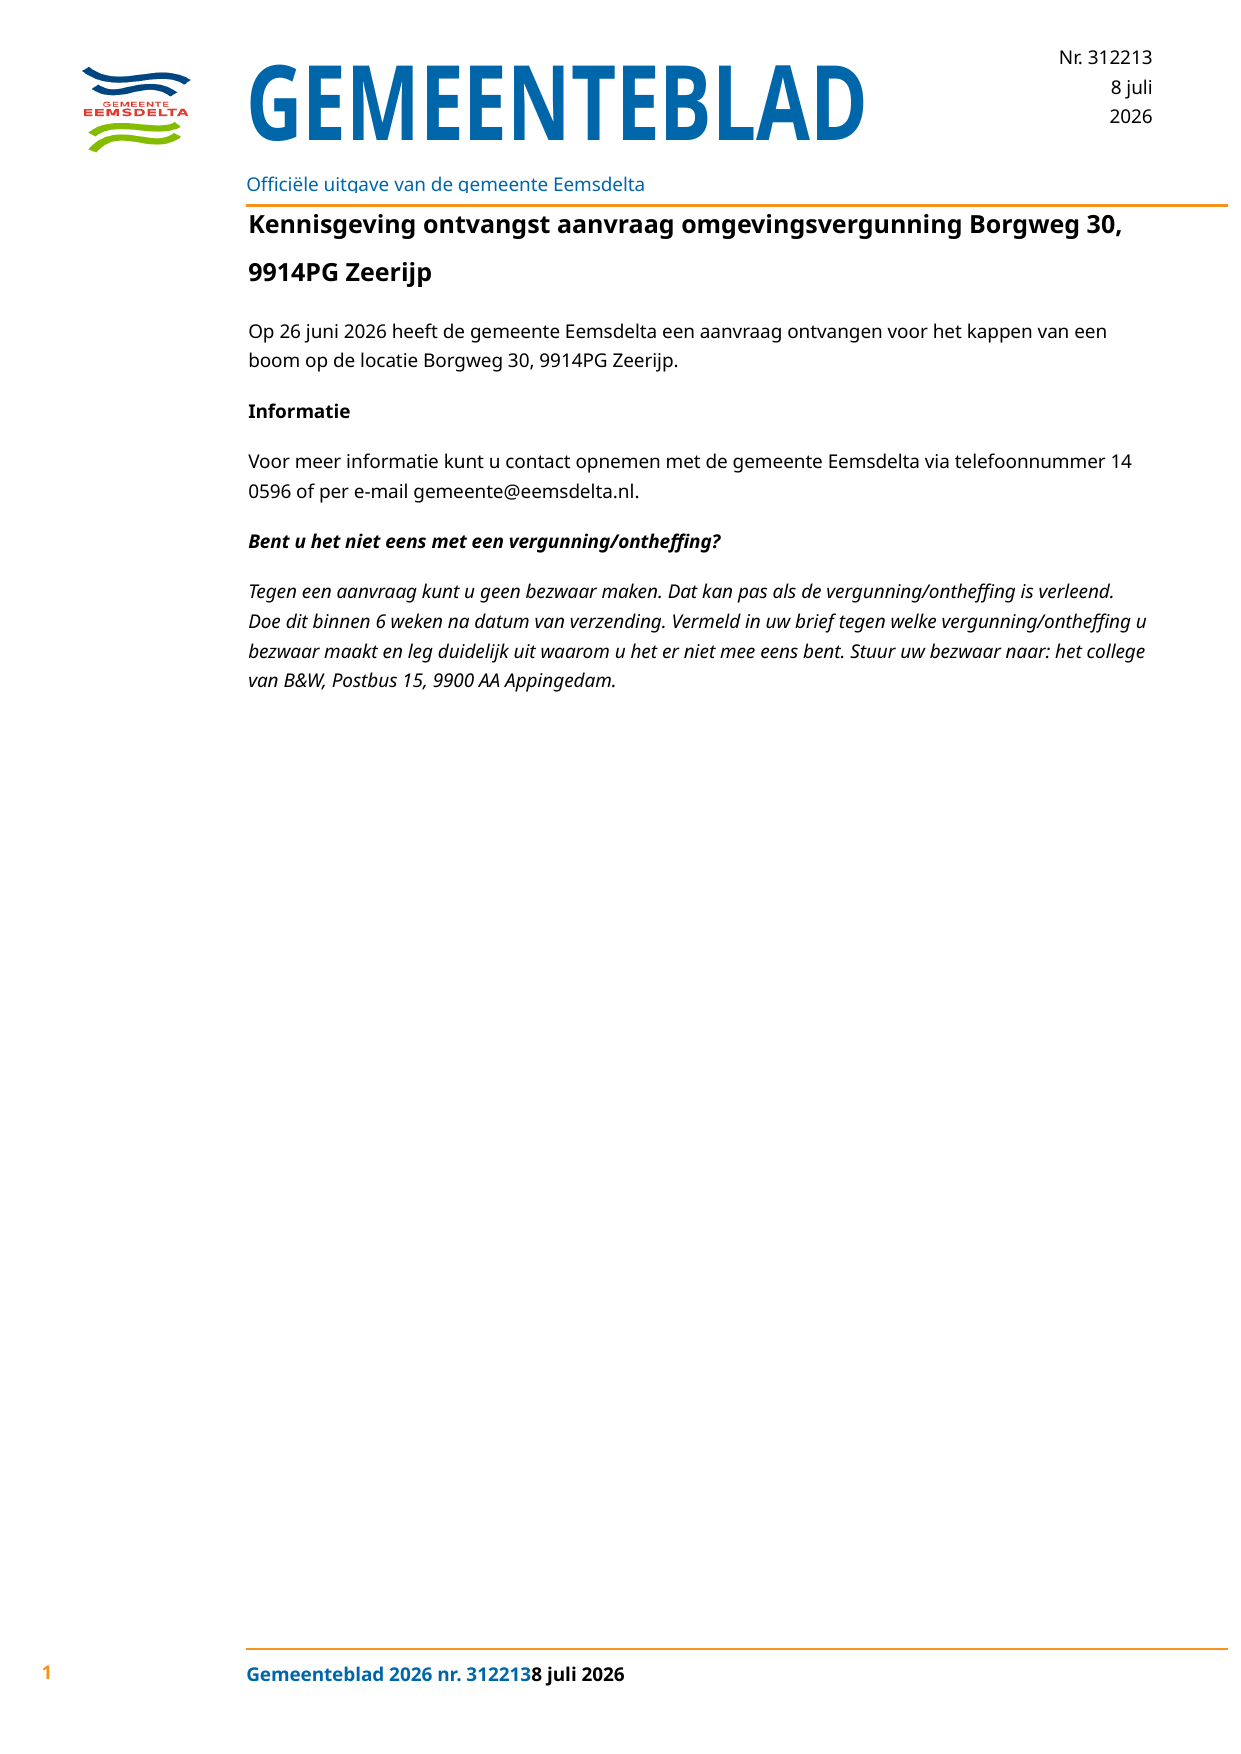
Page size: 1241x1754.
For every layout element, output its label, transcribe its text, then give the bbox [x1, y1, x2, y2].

text Bent u het niet eens met een vergunning/ontheffing? [248, 528, 1152, 554]
text Kennisgeving ontvangst aanvraag omgevingsvergunning Borgweg 30, 9914PG Zeerijp [248, 207, 1152, 288]
text Tegen een aanvraag kunt u geen bezwaar maken. Dat kan pas als de vergunning/ontheffing is verleend. Doe dit binnen 6 weken na datum van verzending. Vermeld in uw brief tegen welke vergunning/ontheffing u bezwaar maakt en leg duidelijk uit waarom u het er niet mee eens bent. Stuur uw bezwaar naar: het college van B&W, Postbus 15, 9900 AA Appingedam. [248, 579, 1152, 693]
text Informatie [248, 398, 1152, 424]
text Voor meer informatie kunt u contact opnemen met de gemeente Eemsdelta via telefoonnummer 14 0596 of per e-mail gemeente@eemsdelta.nl. [248, 448, 1152, 504]
text Op 26 juni 2026 heeft de gemeente Eemsdelta een aanvraag ontvangen voor het kappen van een boom op de locatie Borgweg 30, 9914PG Zeerijp. [248, 318, 1152, 373]
picture [41, 47, 231, 172]
